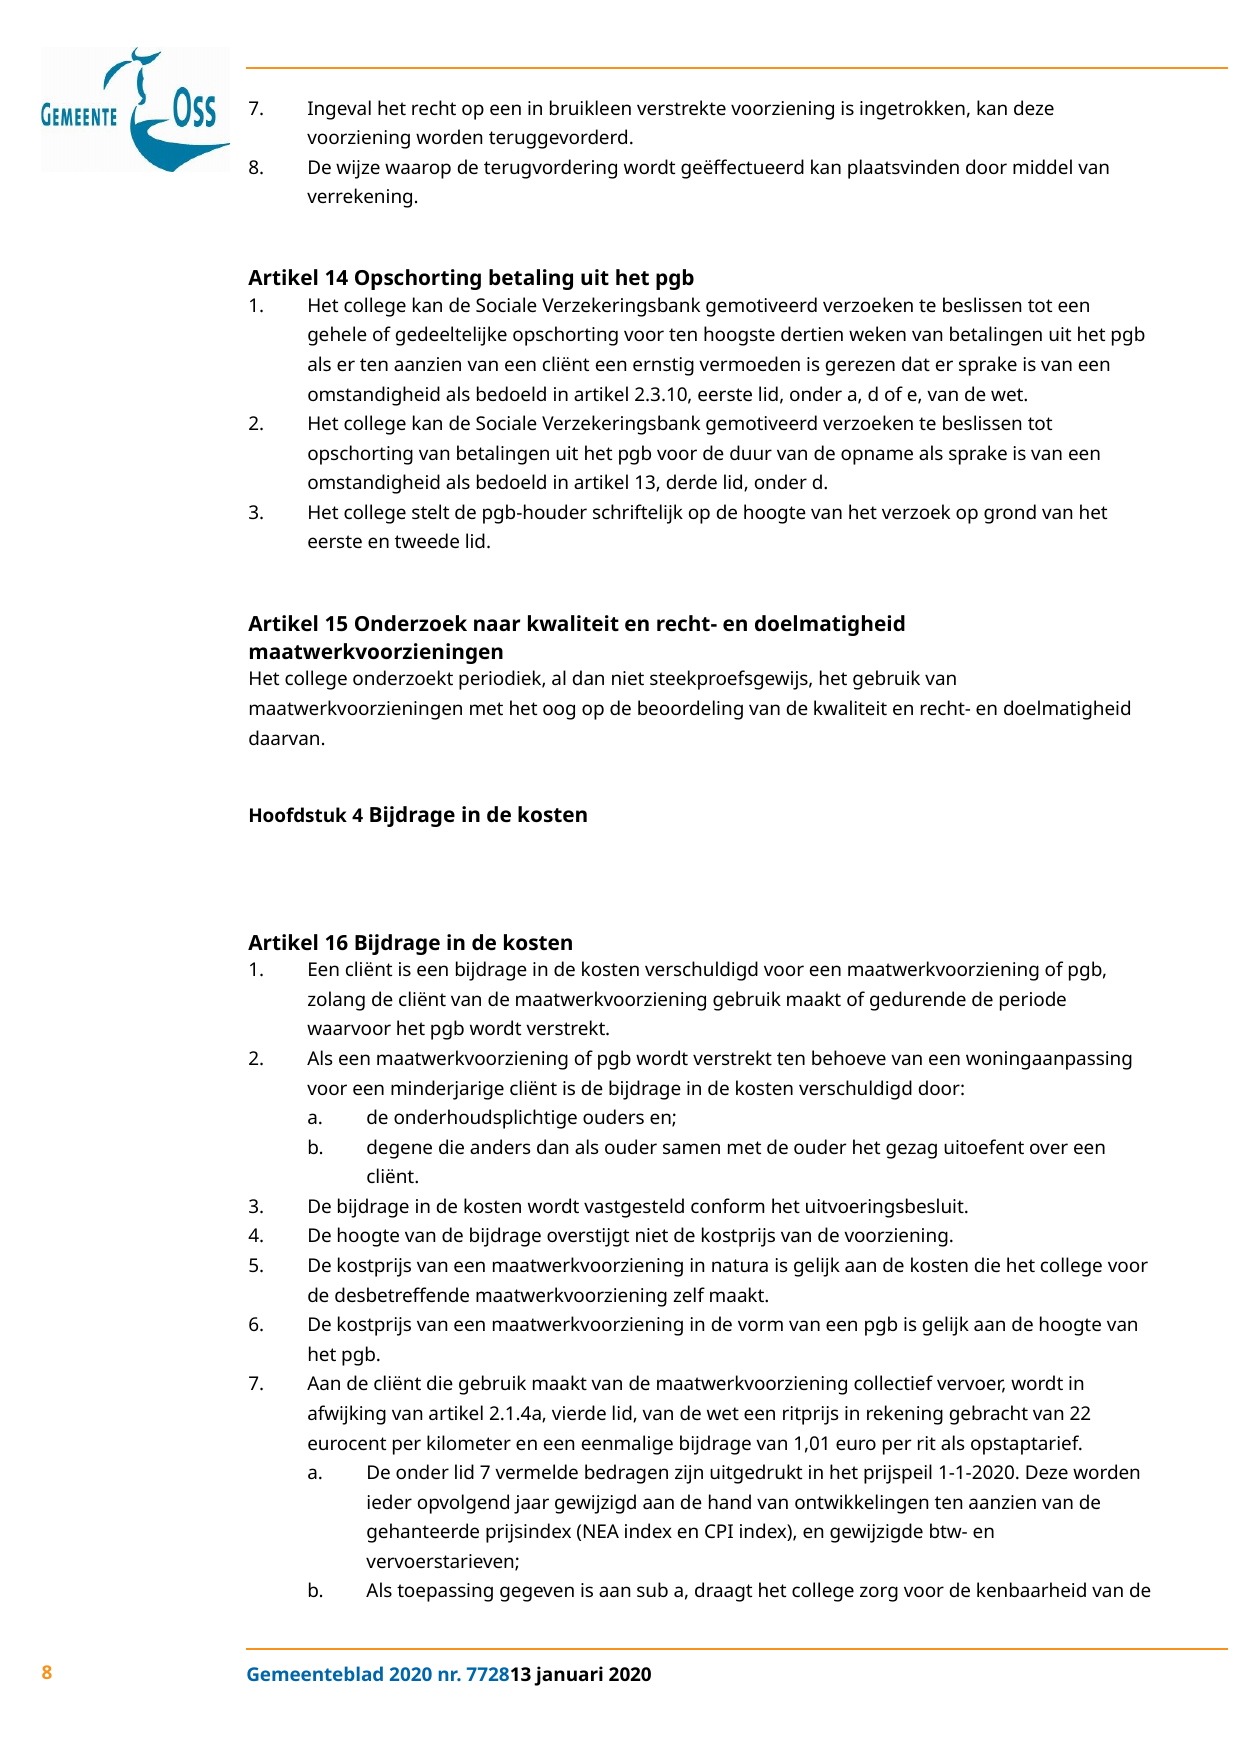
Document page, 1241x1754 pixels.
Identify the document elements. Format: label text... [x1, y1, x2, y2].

list degene die anders dan als ouder samen met de ouder het gezag uitoefent over een cliënt. [307, 1134, 1152, 1189]
list De kostprijs van een maatwerkvoorziening in natura is gelijk aan de kosten die het college voor de desbetreffende maatwerkvoorziening zelf maakt. [248, 1252, 1152, 1308]
text Artikel 14 Opschorting betaling uit het pgb [248, 263, 1152, 292]
text Artikel 16 Bijdrage in de kosten [248, 928, 1152, 956]
list Als een maatwerkvoorziening of pgb wordt verstrekt ten behoeve van een woningaanpassing voor een minderjarige cliënt is de bijdrage in de kosten verschuldigd door: [248, 1045, 1152, 1101]
list De wijze waarop de terugvordering wordt geëffectueerd kan plaatsvinden door middel van verrekening. [248, 154, 1152, 209]
list Het college kan de Sociale Verzekeringsbank gemotiveerd verzoeken te beslissen tot een gehele of gedeeltelijke opschorting voor ten hoogste dertien weken van betalingen uit het pgb als er ten aanzien van een cliënt een ernstig vermoeden is gerezen dat er sprake is van een omstandigheid als bedoeld in artikel 2.3.10, eerste lid, onder a, d of e, van de wet. [248, 292, 1152, 406]
list Als toepassing gegeven is aan sub a, draagt het college zorg voor de kenbaarheid van de [307, 1578, 1152, 1603]
list De hoogte van de bijdrage overstijgt niet de kostprijs van de voorziening. [248, 1223, 1152, 1248]
text Hoofdstuk 4 Bijdrage in de kosten [248, 800, 1152, 828]
list Aan de cliënt die gebruik maakt van de maatwerkvoorziening collectief vervoer, wordt in afwijking van artikel 2.1.4a, vierde lid, van de wet een ritprijs in rekening gebracht van 22 eurocent per kilometer en een eenmalige bijdrage van 1,01 euro per rit als opstaptarief. [248, 1371, 1152, 1456]
list De onder lid 7 vermelde bedragen zijn uitgedrukt in het prijspeil 1-1-2020. Deze worden ieder opvolgend jaar gewijzigd aan de hand van ontwikkelingen ten aanzien van de gehanteerde prijsindex (NEA index en CPI index), en gewijzigde btw- en vervoerstarieven; [307, 1459, 1152, 1574]
list de onderhoudsplichtige ouders en; [307, 1104, 1152, 1130]
list Het college kan de Sociale Verzekeringsbank gemotiveerd verzoeken te beslissen tot opschorting van betalingen uit het pgb voor de duur van de opname als sprake is van een omstandigheid als bedoeld in artikel 13, derde lid, onder d. [248, 410, 1152, 495]
list Een cliënt is een bijdrage in de kosten verschuldigd voor een maatwerkvoorziening of pgb, zolang de cliënt van de maatwerkvoorziening gebruik maakt of gedurende de periode waarvoor het pgb wordt verstrekt. [248, 956, 1152, 1041]
list Ingeval het recht op een in bruikleen verstrekte voorziening is ingetrokken, kan deze voorziening worden teruggevorderd. [248, 95, 1152, 150]
picture [41, 47, 231, 172]
list Het college stelt de pgb-houder schriftelijk op de hoogte van het verzoek op grond van het eerste en tweede lid. [248, 499, 1152, 554]
text Het college onderzoekt periodiek, al dan niet steekproefsgewijs, het gebruik van maatwerkvoorzieningen met het oog op de beoordeling van de kwaliteit en recht- en doelmatigheid daarvan. [248, 666, 1152, 750]
list De kostprijs van een maatwerkvoorziening in de vorm van een pgb is gelijk aan de hoogte van het pgb. [248, 1311, 1152, 1367]
list De bijdrage in de kosten wordt vastgesteld conform het uitvoeringsbesluit. [248, 1193, 1152, 1219]
text Artikel 15 Onderzoek naar kwaliteit en recht- en doelmatigheid maatwerkvoorzieningen [248, 609, 1152, 666]
